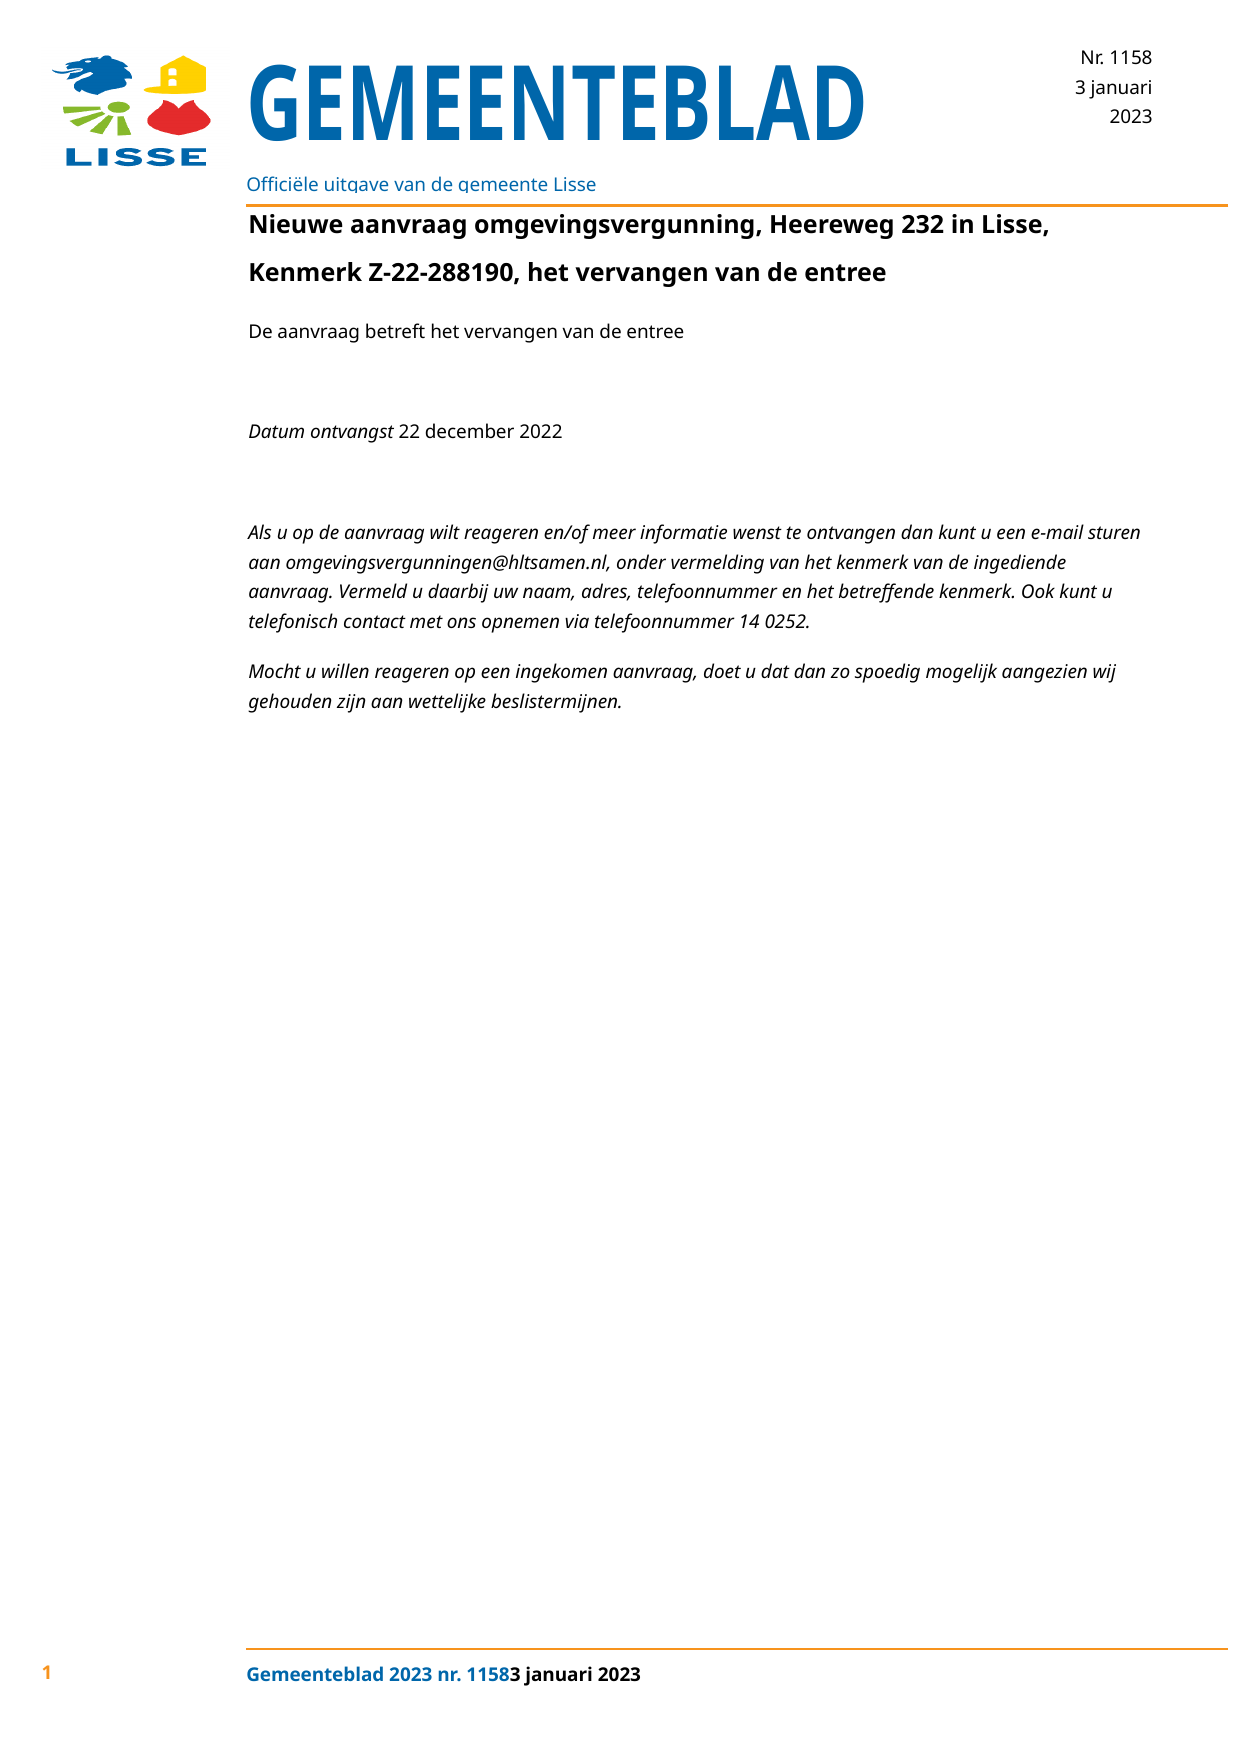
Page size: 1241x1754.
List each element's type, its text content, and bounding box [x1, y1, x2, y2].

text De aanvraag betreft het vervangen van de entree [248, 318, 1152, 344]
picture [41, 47, 231, 172]
text Datum ontvangst 22 december 2022 [248, 419, 1152, 444]
text Als u op de aanvraag wilt reageren en/of meer informatie wenst te ontvangen dan kunt u een e-mail sturen aan omgevingsvergunningen@hltsamen.nl, onder vermelding van het kenmerk van de ingediende aanvraag. Vermeld u daarbij uw naam, adres, telefoonnummer en het betreffende kenmerk. Ook kunt u telefonisch contact met ons opnemen via telefoonnummer 14 0252. [248, 519, 1152, 634]
text Nieuwe aanvraag omgevingsvergunning, Heereweg 232 in Lisse, Kenmerk Z-22-288190, het vervangen van de entree [248, 207, 1152, 288]
text Mocht u willen reageren op een ingekomen aanvraag, doet u dat dan zo spoedig mogelijk aangezien wij gehouden zijn aan wettelijke beslistermijnen. [248, 659, 1152, 714]
